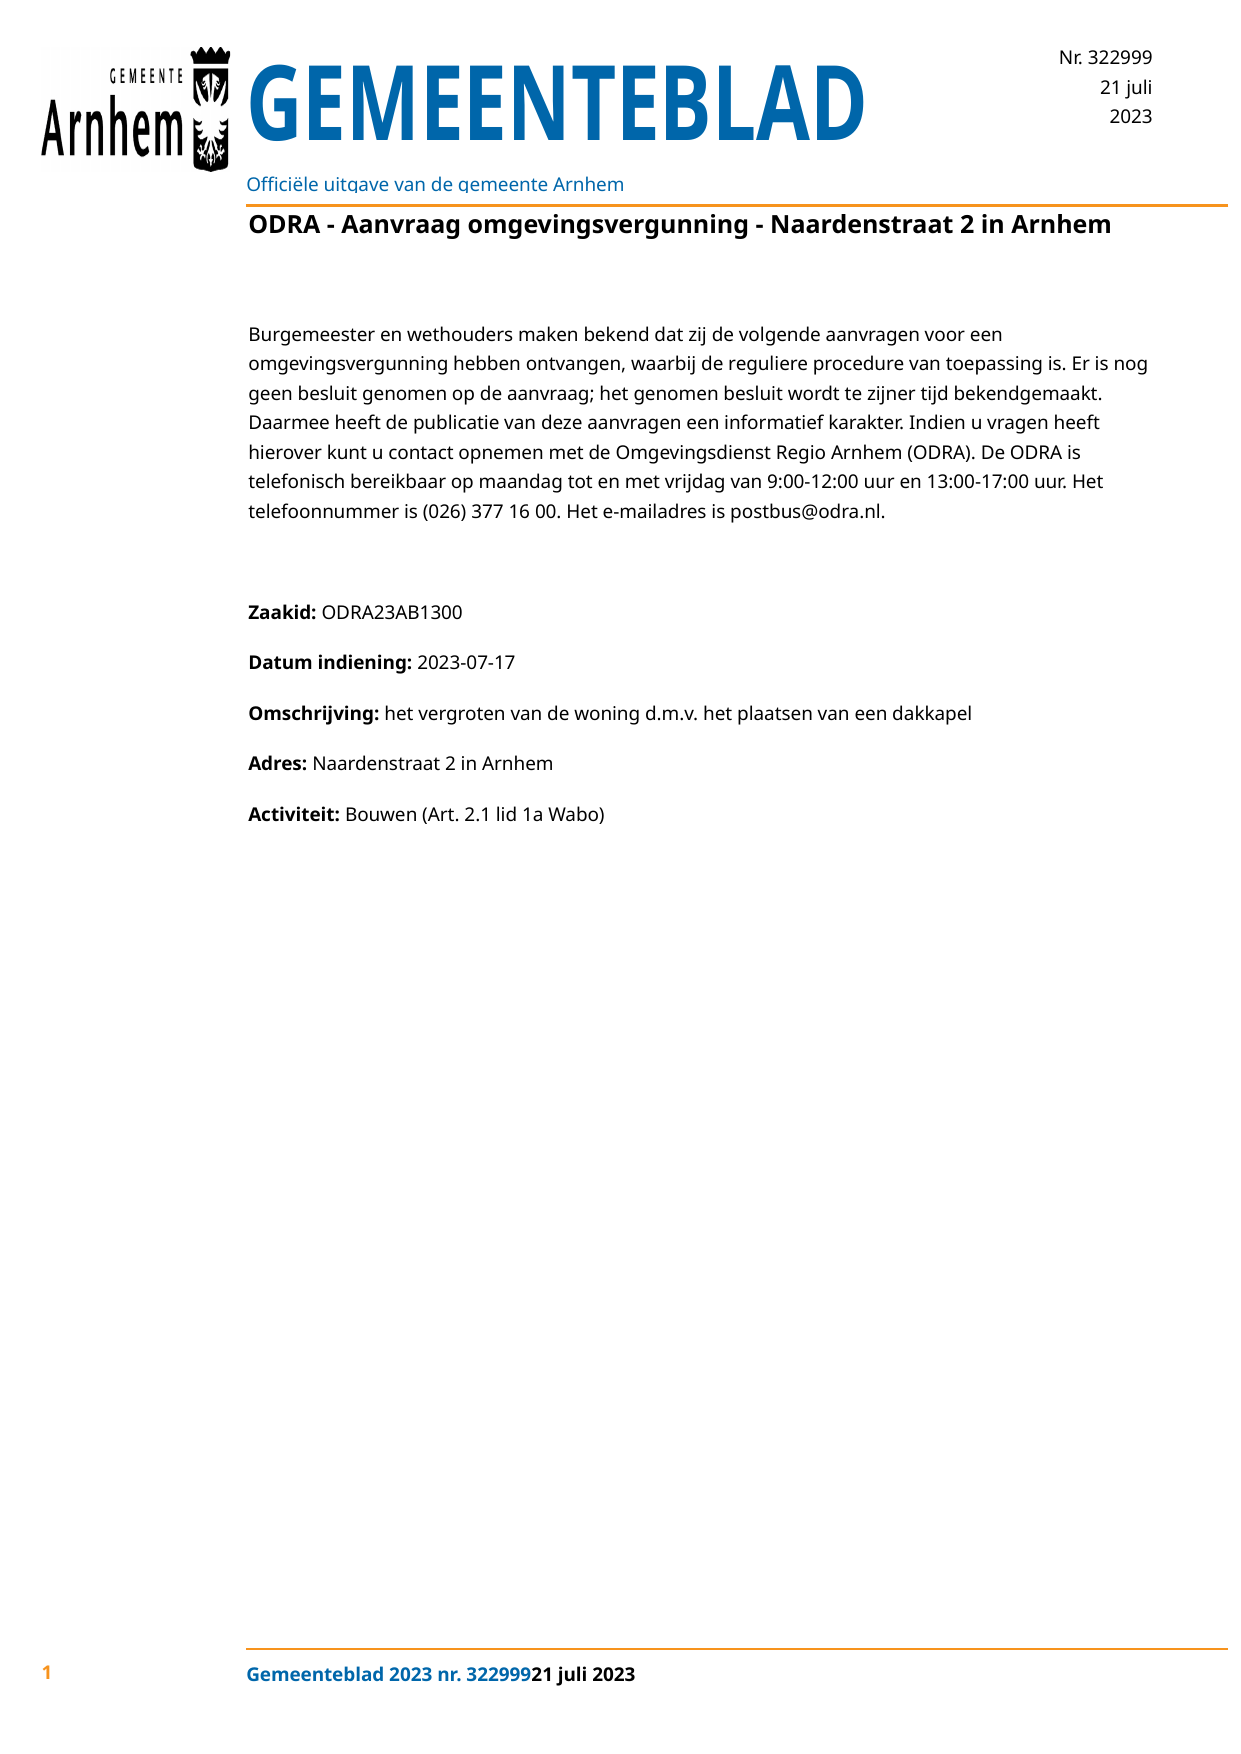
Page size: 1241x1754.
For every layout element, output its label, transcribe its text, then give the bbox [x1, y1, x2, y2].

text Activiteit: Bouwen (Art. 2.1 lid 1a Wabo) [248, 801, 1152, 826]
text Datum indiening: 2023-07-17 [248, 649, 1152, 675]
text Omschrijving: het vergroten van de woning d.m.v. het plaatsen van een dakkapel [248, 700, 1152, 726]
text Burgemeester en wethouders maken bekend dat zij de volgende aanvragen voor een omgevingsvergunning hebben ontvangen, waarbij de reguliere procedure van toepassing is. Er is nog geen besluit genomen op de aanvraag; het genomen besluit wordt te zijner tijd bekendgemaakt. Daarmee heeft de publicatie van deze aanvragen een informatief karakter. Indien u vragen heeft hierover kunt u contact opnemen met de Omgevingsdienst Regio Arnhem (ODRA). De ODRA is telefonisch bereikbaar op maandag tot en met vrijdag van 9:00-12:00 uur en 13:00-17:00 uur. Het telefoonnummer is (026) 377 16 00. Het e-mailadres is postbus@odra.nl. [248, 321, 1152, 524]
text Zaakid: ODRA23AB1300 [248, 599, 1152, 625]
text Adres: Naardenstraat 2 in Arnhem [248, 750, 1152, 776]
text ODRA - Aanvraag omgevingsvergunning - Naardenstraat 2 in Arnhem [248, 207, 1152, 241]
picture [41, 47, 231, 172]
